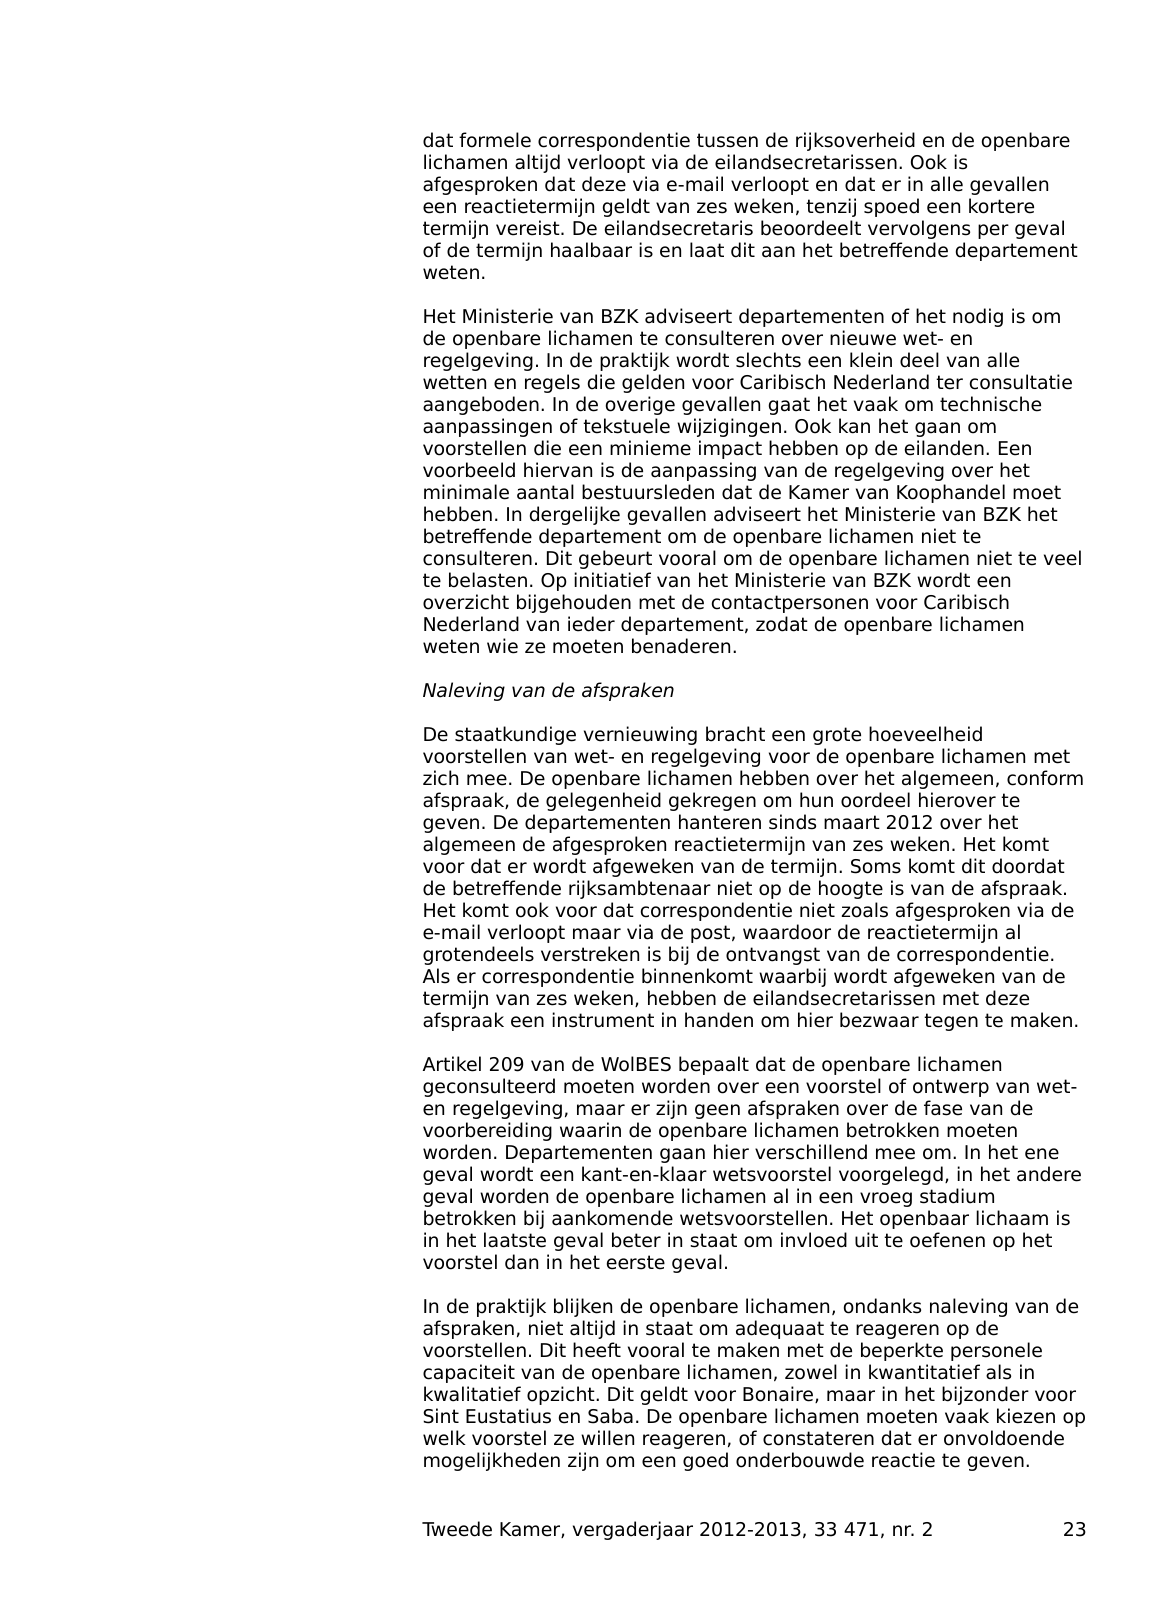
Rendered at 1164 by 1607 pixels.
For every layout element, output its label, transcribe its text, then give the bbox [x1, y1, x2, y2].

text Het Ministerie van BZK adviseert departementen of het nodig is om de openbare lichamen te consulteren over nieuwe wet- en regelgeving. In de praktijk wordt slechts een klein deel van alle wetten en regels die gelden voor Caribisch Nederland ter consultatie aangeboden. In de overige gevallen gaat het vaak om technische aanpassingen of tekstuele wijzigingen. Ook kan het gaan om voorstellen die een minieme impact hebben op de eilanden. Een voorbeeld hiervan is de aanpassing van de regelgeving over het minimale aantal bestuursleden dat de Kamer van Koophandel moet hebben. In dergelijke gevallen adviseert het Ministerie van BZK het betreffende departement om de openbare lichamen niet te consulteren. Dit gebeurt vooral om de openbare lichamen niet te veel te belasten. Op initiatief van het Ministerie van BZK wordt een overzicht bijgehouden met de contactpersonen voor Caribisch Nederland van ieder departement, zodat de openbare lichamen weten wie ze moeten benaderen. [422, 306, 1087, 658]
text De staatkundige vernieuwing bracht een grote hoeveelheid voorstellen van wet- en regelgeving voor de openbare lichamen met zich mee. De openbare lichamen hebben over het algemeen, conform afspraak, de gelegenheid gekregen om hun oordeel hierover te geven. De departementen hanteren sinds maart 2012 over het algemeen de afgesproken reactietermijn van zes weken. Het komt voor dat er wordt afgeweken van de termijn. Soms komt dit doordat de betreffende rijksambtenaar niet op de hoogte is van de afspraak. Het komt ook voor dat correspondentie niet zoals afgesproken via de e-mail verloopt maar via de post, waardoor de reactietermijn al grotendeels verstreken is bij de ontvangst van de correspondentie. Als er correspondentie binnenkomt waarbij wordt afgeweken van de termijn van zes weken, hebben de eilandsecretarissen met deze afspraak een instrument in handen om hier bezwaar tegen te maken. [422, 724, 1087, 1032]
text In de praktijk blijken de openbare lichamen, ondanks naleving van de afspraken, niet altijd in staat om adequaat te reageren op de voorstellen. Dit heeft vooral te maken met de beperkte personele capaciteit van de openbare lichamen, zowel in kwantitatief als in kwalitatief opzicht. Dit geldt voor Bonaire, maar in het bijzonder voor Sint Eustatius en Saba. De openbare lichamen moeten vaak kiezen op welk voorstel ze willen reageren, of constateren dat er onvoldoende mogelijkheden zijn om een goed onderbouwde reactie te geven. [422, 1296, 1087, 1472]
text dat formele correspondentie tussen de rijksoverheid en de openbare lichamen altijd verloopt via de eilandsecretarissen. Ook is afgesproken dat deze via e-mail verloopt en dat er in alle gevallen een reactietermijn geldt van zes weken, tenzij spoed een kortere termijn vereist. De eilandsecretaris beoordeelt vervolgens per geval of de termijn haalbaar is en laat dit aan het betreffende departement weten. [422, 130, 1087, 284]
text Artikel 209 van de WolBES bepaalt dat de openbare lichamen geconsulteerd moeten worden over een voorstel of ontwerp van wet- en regelgeving, maar er zijn geen afspraken over de fase van de voorbereiding waarin de openbare lichamen betrokken moeten worden. Departementen gaan hier verschillend mee om. In het ene geval wordt een kant-en-klaar wetsvoorstel voorgelegd, in het andere geval worden de openbare lichamen al in een vroeg stadium betrokken bij aankomende wetsvoorstellen. Het openbaar lichaam is in het laatste geval beter in staat om invloed uit te oefenen op het voorstel dan in het eerste geval. [422, 1054, 1087, 1274]
subtitle Naleving van de afspraken [422, 680, 1087, 702]
